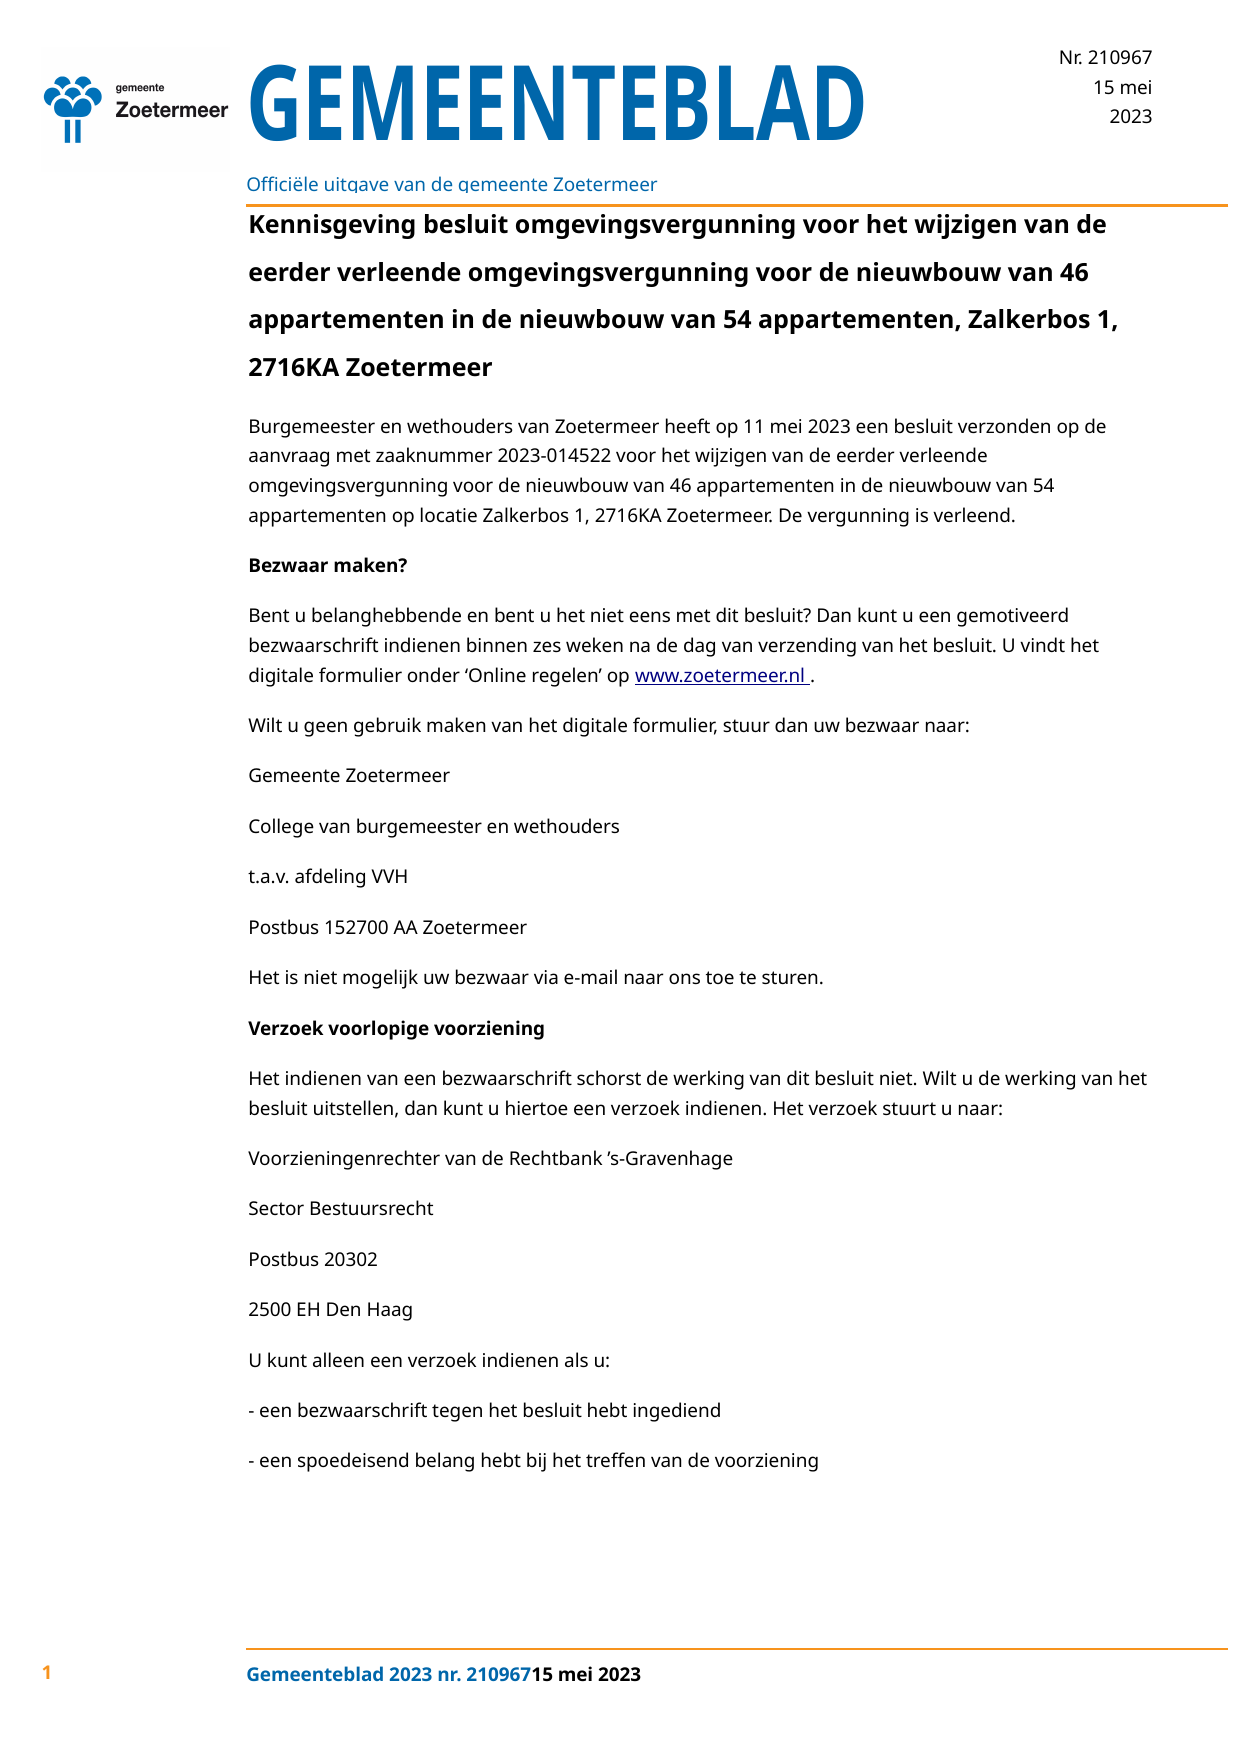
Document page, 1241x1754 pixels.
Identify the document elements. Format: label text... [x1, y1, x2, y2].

text Bent u belanghebbende en bent u het niet eens met dit besluit? Dan kunt u een gemotiveerd bezwaarschrift indienen binnen zes weken na de dag van verzending van het besluit. U vindt het digitale formulier onder ‘Online regelen’ op www.zoetermeer.nl . [248, 603, 1152, 688]
text Sector Bestuursrecht [248, 1196, 1152, 1221]
text Verzoek voorlopige voorziening [248, 1015, 1152, 1041]
text Postbus 152700 AA Zoetermeer [248, 914, 1152, 940]
text Burgemeester en wethouders van Zoetermeer heeft op 11 mei 2023 een besluit verzonden op de aanvraag met zaaknummer 2023-014522 voor het wijzigen van de eerder verleende omgevingsvergunning voor de nieuwbouw van 46 appartementen in de nieuwbouw van 54 appartementen op locatie Zalkerbos 1, 2716KA Zoetermeer. De vergunning is verleend. [248, 413, 1152, 528]
text U kunt alleen een verzoek indienen als u: [248, 1347, 1152, 1373]
picture [41, 47, 231, 172]
text t.a.v. afdeling VVH [248, 863, 1152, 889]
text Gemeente Zoetermeer [248, 763, 1152, 788]
text 2500 EH Den Haag [248, 1296, 1152, 1322]
text Het indienen van een bezwaarschrift schorst de werking van dit besluit niet. Wilt u de werking van het besluit uitstellen, dan kunt u hiertoe een verzoek indienen. Het verzoek stuurt u naar: [248, 1065, 1152, 1121]
text - een bezwaarschrift tegen het besluit hebt ingediend [248, 1397, 1152, 1423]
text Wilt u geen gebruik maken van het digitale formulier, stuur dan uw bezwaar naar: [248, 712, 1152, 738]
text College van burgemeester en wethouders [248, 813, 1152, 839]
text Het is niet mogelijk uw bezwaar via e-mail naar ons toe te sturen. [248, 964, 1152, 990]
text Kennisgeving besluit omgevingsvergunning voor het wijzigen van de eerder verleende omgevingsvergunning voor de nieuwbouw van 46 appartementen in de nieuwbouw van 54 appartementen, Zalkerbos 1, 2716KA Zoetermeer [248, 207, 1152, 384]
text Postbus 20302 [248, 1246, 1152, 1272]
text Bezwaar maken? [248, 552, 1152, 578]
text - een spoedeisend belang hebt bij het treffen van de voorziening [248, 1448, 1152, 1473]
text Voorzieningenrechter van de Rechtbank ’s-Gravenhage [248, 1145, 1152, 1171]
